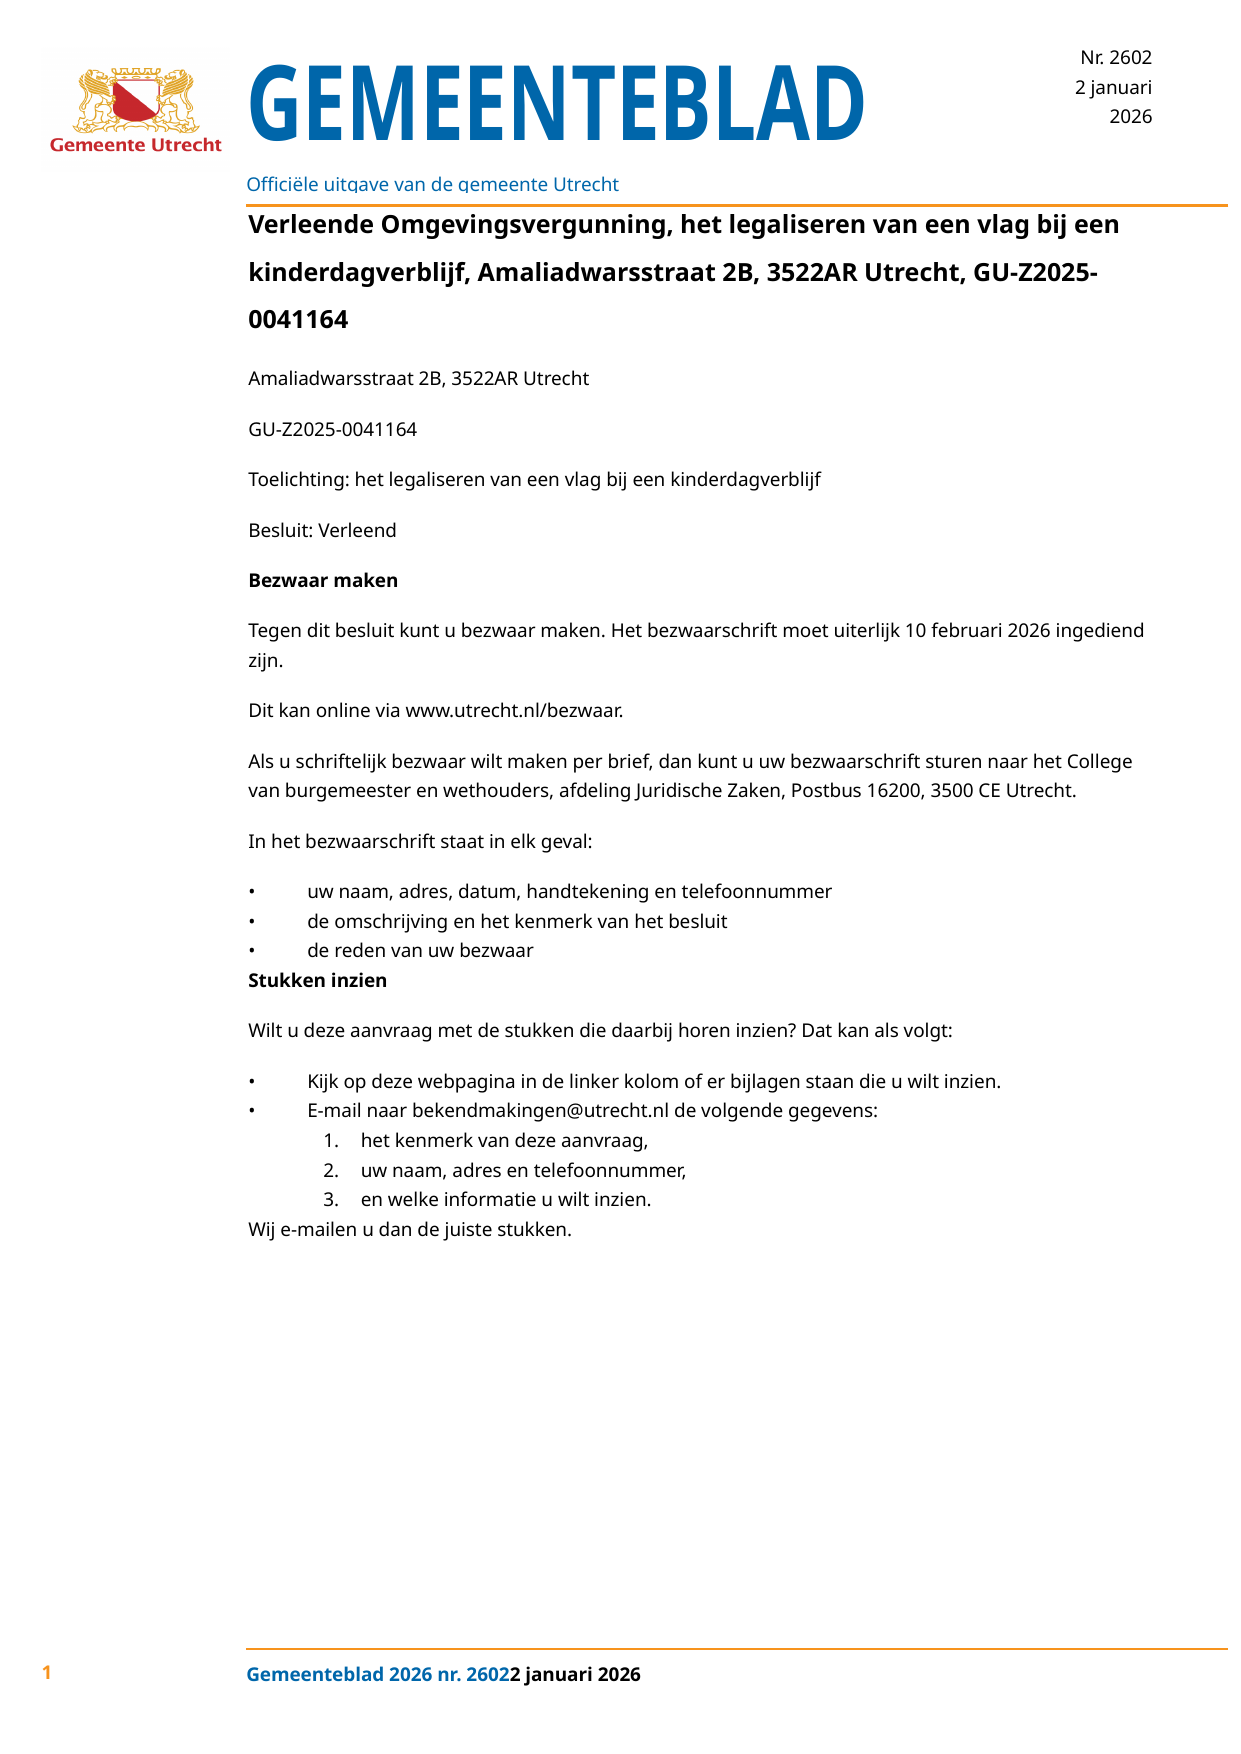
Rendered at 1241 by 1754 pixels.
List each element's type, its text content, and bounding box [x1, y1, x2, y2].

picture [41, 47, 231, 172]
text Als u schriftelijk bezwaar wilt maken per brief, dan kunt u uw bezwaarschrift sturen naar het College van burgemeester en wethouders, afdeling Juridische Zaken, Postbus 16200, 3500 CE Utrecht. [248, 748, 1152, 803]
list de omschrijving en het kenmerk van het besluit [248, 908, 1152, 934]
list en welke informatie u wilt inzien. [323, 1186, 1152, 1212]
list het kenmerk van deze aanvraag, [323, 1127, 1152, 1153]
text Verleende Omgevingsvergunning, het legaliseren van een vlag bij een kinderdagverblijf, Amaliadwarsstraat 2B, 3522AR Utrecht, GU-Z2025-0041164 [248, 207, 1152, 336]
list Kijk op deze webpagina in de linker kolom of er bijlagen staan die u wilt inzien. [248, 1068, 1152, 1094]
text Wilt u deze aanvraag met de stukken die daarbij horen inzien? Dat kan als volgt: [248, 1018, 1152, 1043]
list de reden van uw bezwaar [248, 938, 1152, 963]
text Wij e-mailen u dan de juiste stukken. [248, 1216, 1152, 1242]
text Bezwaar maken [248, 567, 1152, 593]
text Tegen dit besluit kunt u bezwaar maken. Het bezwaarschrift moet uiterlijk 10 februari 2026 ingediend zijn. [248, 618, 1152, 673]
text Besluit: Verleend [248, 517, 1152, 542]
list uw naam, adres en telefoonnummer, [323, 1157, 1152, 1182]
list uw naam, adres, datum, handtekening en telefoonnummer [248, 878, 1152, 904]
text Dit kan online via www.utrecht.nl/bezwaar. [248, 698, 1152, 723]
text Stukken inzien [248, 967, 1152, 993]
text GU-Z2025-0041164 [248, 416, 1152, 442]
text Amaliadwarsstraat 2B, 3522AR Utrecht [248, 366, 1152, 391]
text Toelichting: het legaliseren van een vlag bij een kinderdagverblijf [248, 466, 1152, 492]
list E-mail naar bekendmakingen@utrecht.nl de volgende gegevens: [248, 1098, 1152, 1123]
text In het bezwaarschrift staat in elk geval: [248, 828, 1152, 854]
